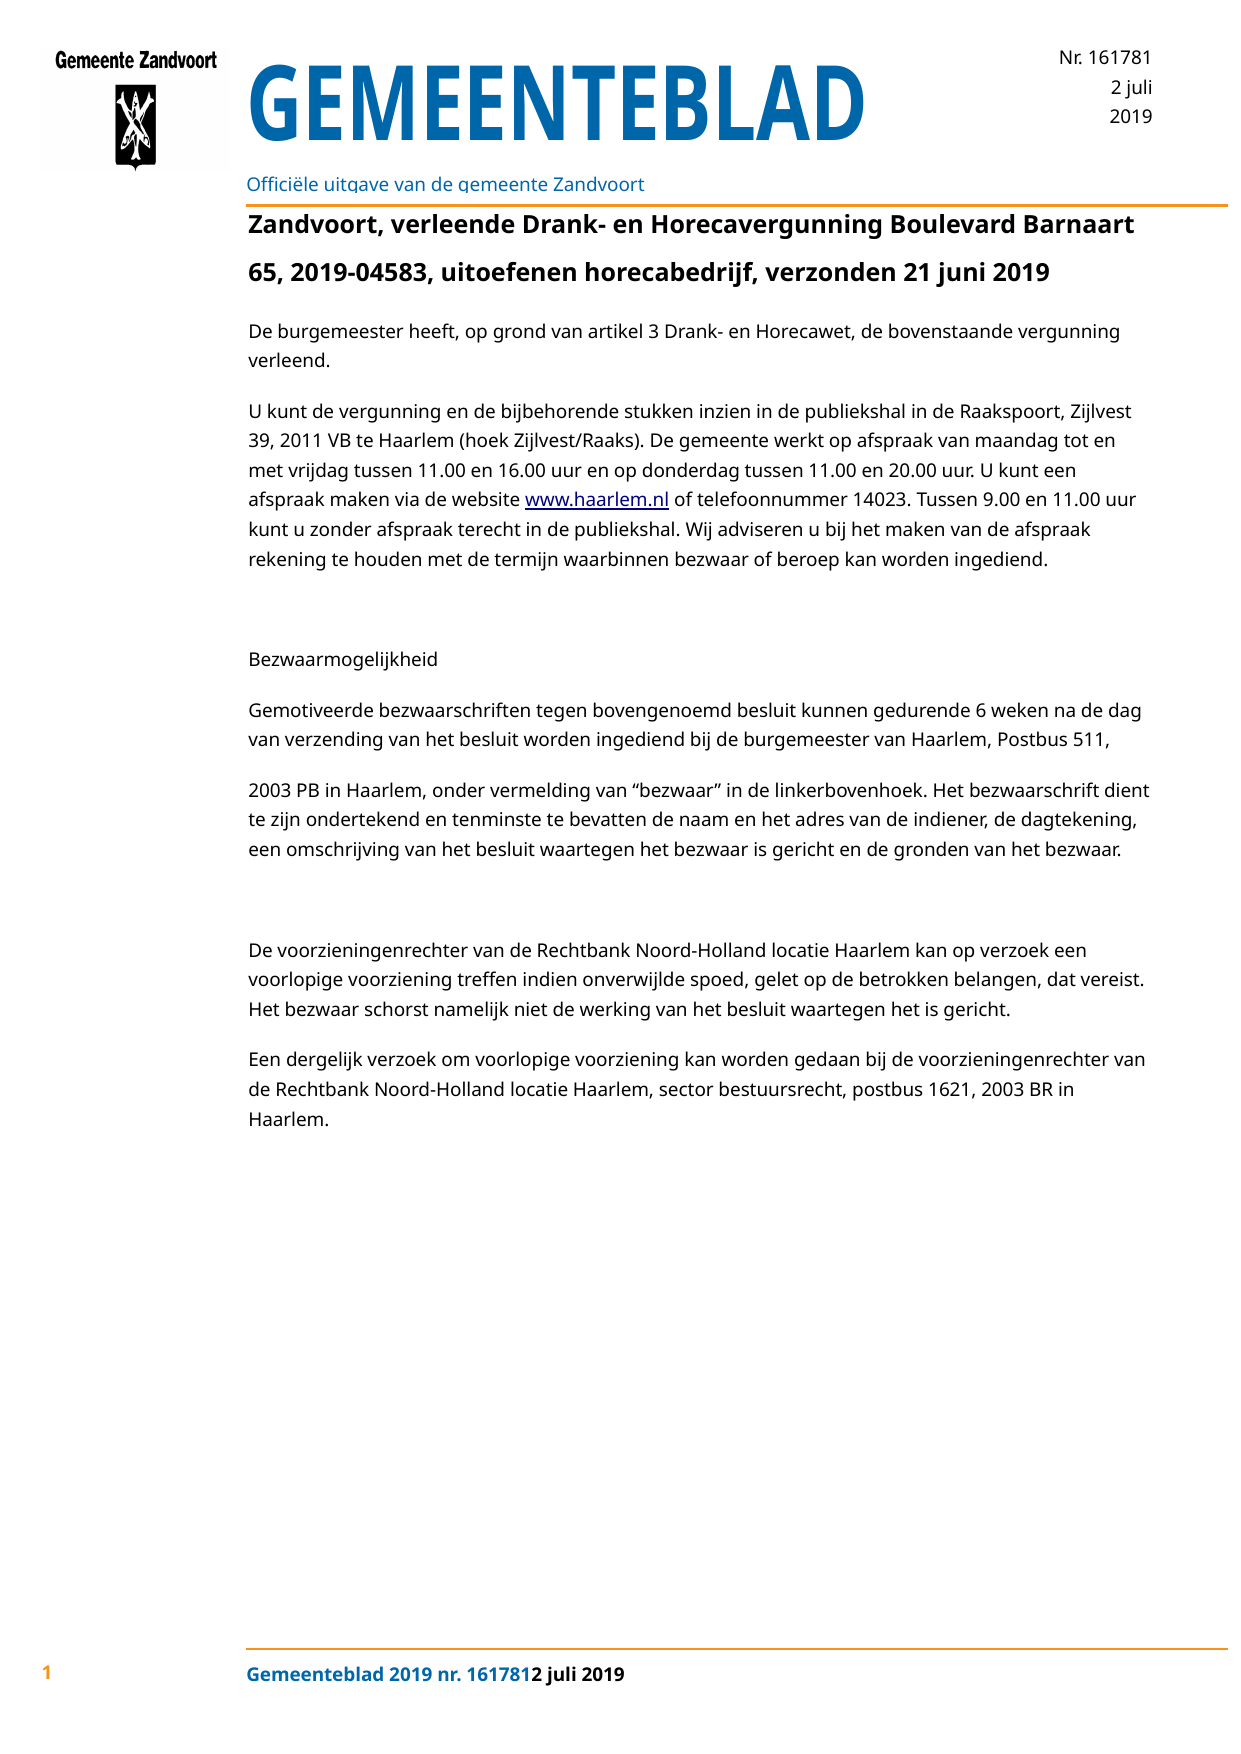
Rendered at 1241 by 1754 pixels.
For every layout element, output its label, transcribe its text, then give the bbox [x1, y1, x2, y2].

picture [41, 47, 231, 172]
text Gemotiveerde bezwaarschriften tegen bovengenoemd besluit kunnen gedurende 6 weken na de dag van verzending van het besluit worden ingediend bij de burgemeester van Haarlem, Postbus 511, [248, 697, 1152, 752]
text U kunt de vergunning en de bijbehorende stukken inzien in de publiekshal in de Raakspoort, Zijlvest 39, 2011 VB te Haarlem (hoek Zijlvest/Raaks). De gemeente werkt op afspraak van maandag tot en met vrijdag tussen 11.00 en 16.00 uur en op donderdag tussen 11.00 en 20.00 uur. U kunt een afspraak maken via de website www.haarlem.nl of telefoonnummer 14023. Tussen 9.00 en 11.00 uur kunt u zonder afspraak terecht in de publiekshal. Wij adviseren u bij het maken van de afspraak rekening te houden met de termijn waarbinnen bezwaar of beroep kan worden ingediend. [248, 398, 1152, 572]
text Een dergelijk verzoek om voorlopige voorziening kan worden gedaan bij de voorzieningenrechter van de Rechtbank Noord-Holland locatie Haarlem, sector bestuursrecht, postbus 1621, 2003 BR in Haarlem. [248, 1047, 1152, 1132]
text De burgemeester heeft, op grond van artikel 3 Drank- en Horecawet, de bovenstaande vergunning verleend. [248, 318, 1152, 373]
text De voorzieningenrechter van de Rechtbank Noord-Holland locatie Haarlem kan op verzoek een voorlopige voorziening treffen indien onverwijlde spoed, gelet op de betrokken belangen, dat vereist. Het bezwaar schorst namelijk niet de werking van het besluit waartegen het is gericht. [248, 937, 1152, 1022]
text Zandvoort, verleende Drank- en Horecavergunning Boulevard Barnaart 65, 2019-04583, uitoefenen horecabedrijf, verzonden 21 juni 2019 [248, 207, 1152, 288]
text Bezwaarmogelijkheid [248, 647, 1152, 672]
text 2003 PB in Haarlem, onder vermelding van “bezwaar” in de linkerbovenhoek. Het bezwaarschrift dient te zijn ondertekend en tenminste te bevatten de naam en het adres van de indiener, de dagtekening, een omschrijving van het besluit waartegen het bezwaar is gericht en de gronden van het bezwaar. [248, 777, 1152, 862]
